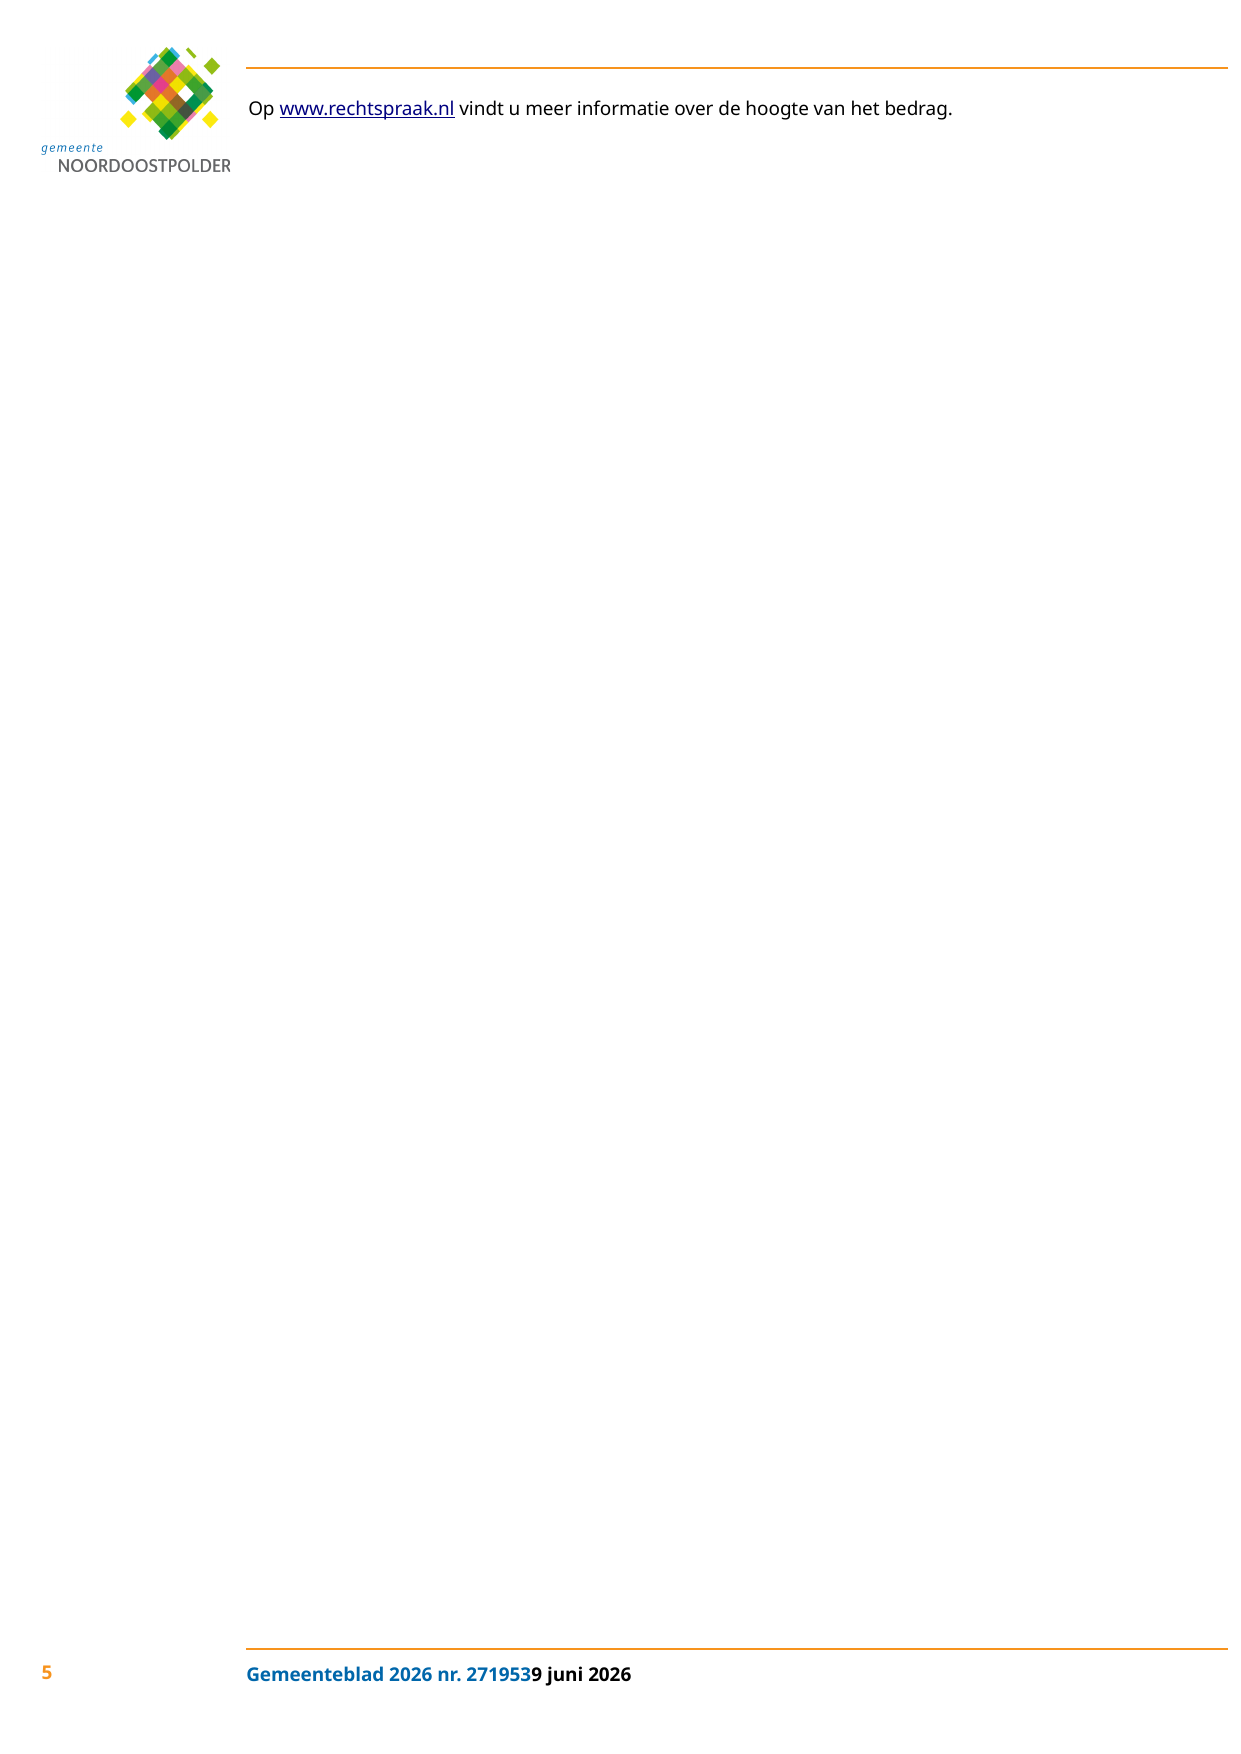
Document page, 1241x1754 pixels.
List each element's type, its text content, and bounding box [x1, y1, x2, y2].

picture [41, 47, 231, 172]
text Op www.rechtspraak.nl vindt u meer informatie over de hoogte van het bedrag. [248, 95, 1152, 121]
